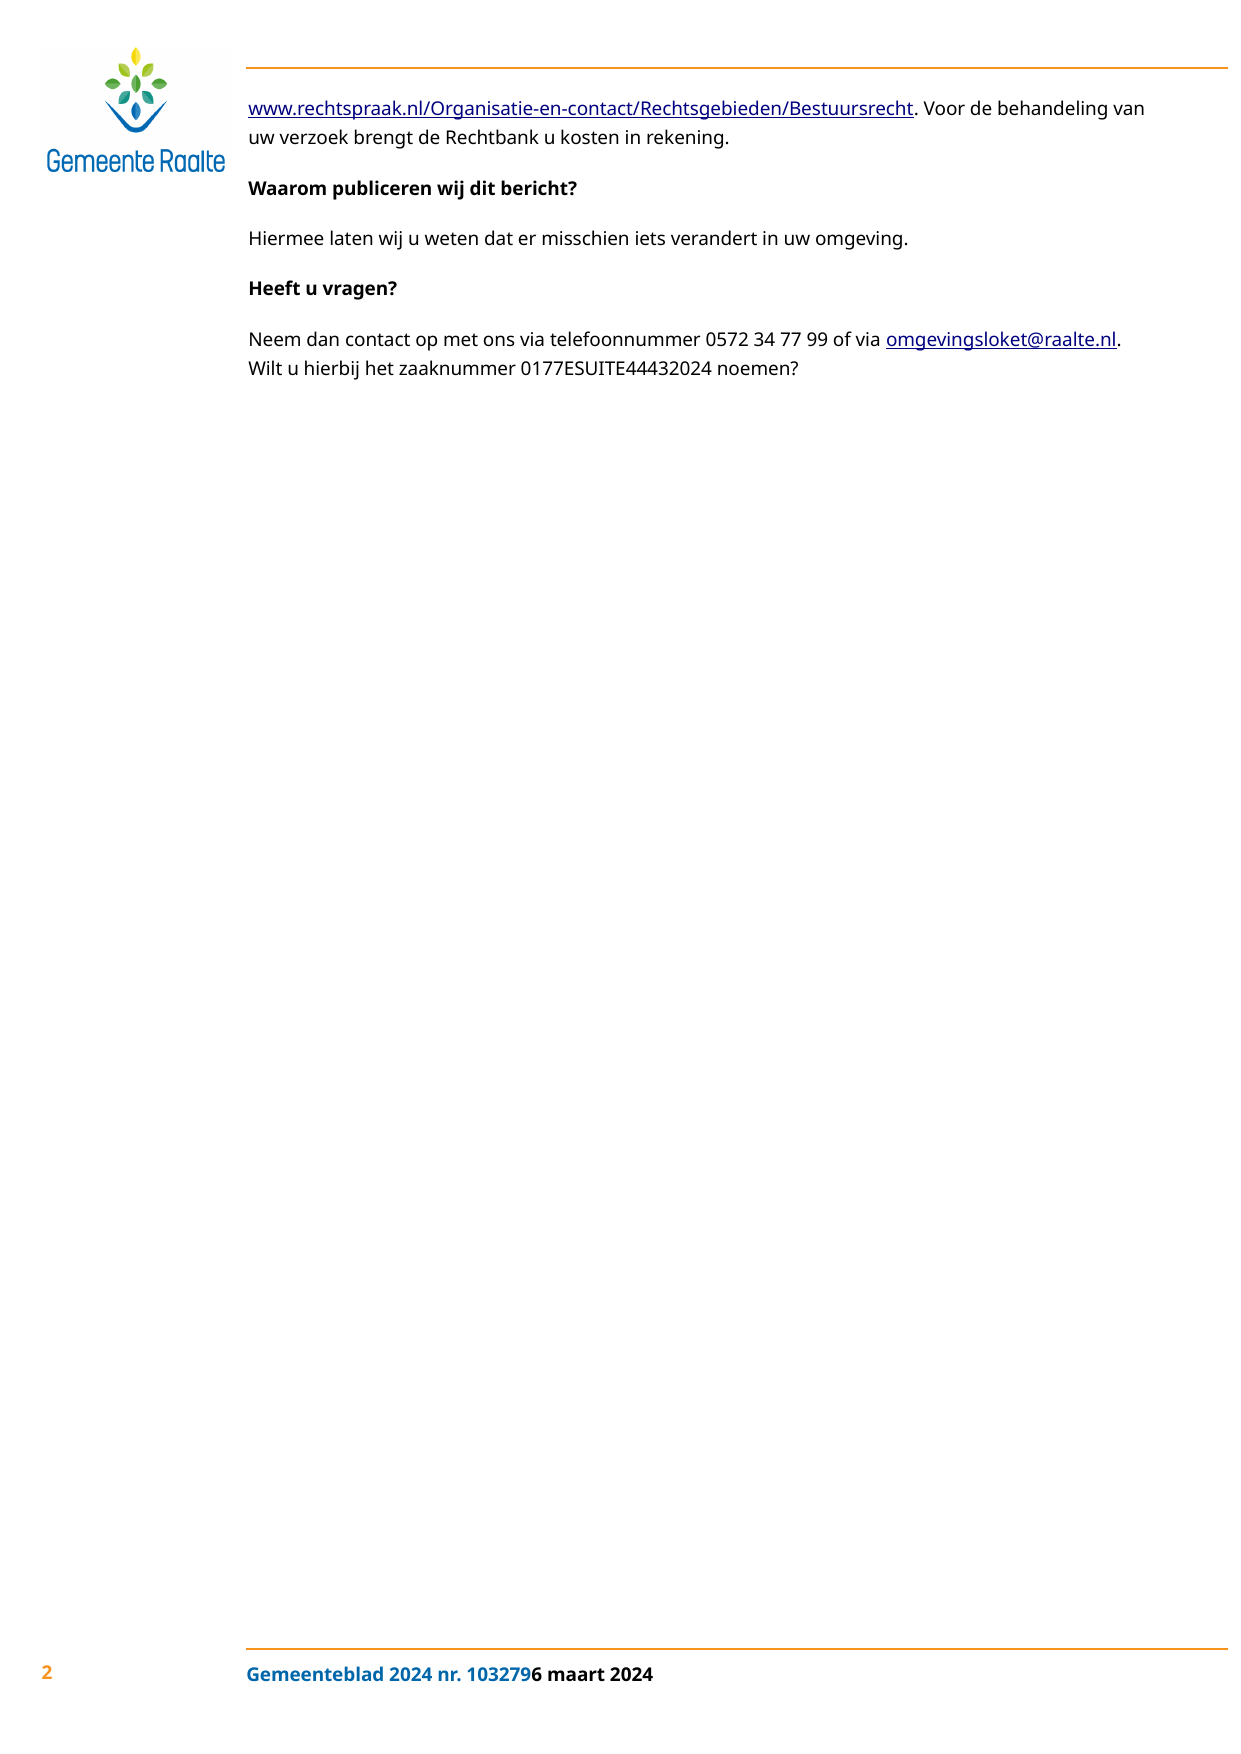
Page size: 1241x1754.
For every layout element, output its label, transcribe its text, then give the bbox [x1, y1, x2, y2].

text Neem dan contact op met ons via telefoonnummer 0572 34 77 99 of via omgevingsloket@raalte.nl. Wilt u hierbij het zaaknummer 0177ESUITE44432024 noemen? [248, 326, 1152, 381]
text www.rechtspraak.nl/Organisatie-en-contact/Rechtsgebieden/Bestuursrecht. Voor de behandeling van uw verzoek brengt de Rechtbank u kosten in rekening. [248, 95, 1152, 150]
text Waarom publiceren wij dit bericht? [248, 175, 1152, 201]
picture [41, 47, 231, 172]
text Hiermee laten wij u weten dat er misschien iets verandert in uw omgeving. [248, 225, 1152, 251]
text Heeft u vragen? [248, 276, 1152, 301]
